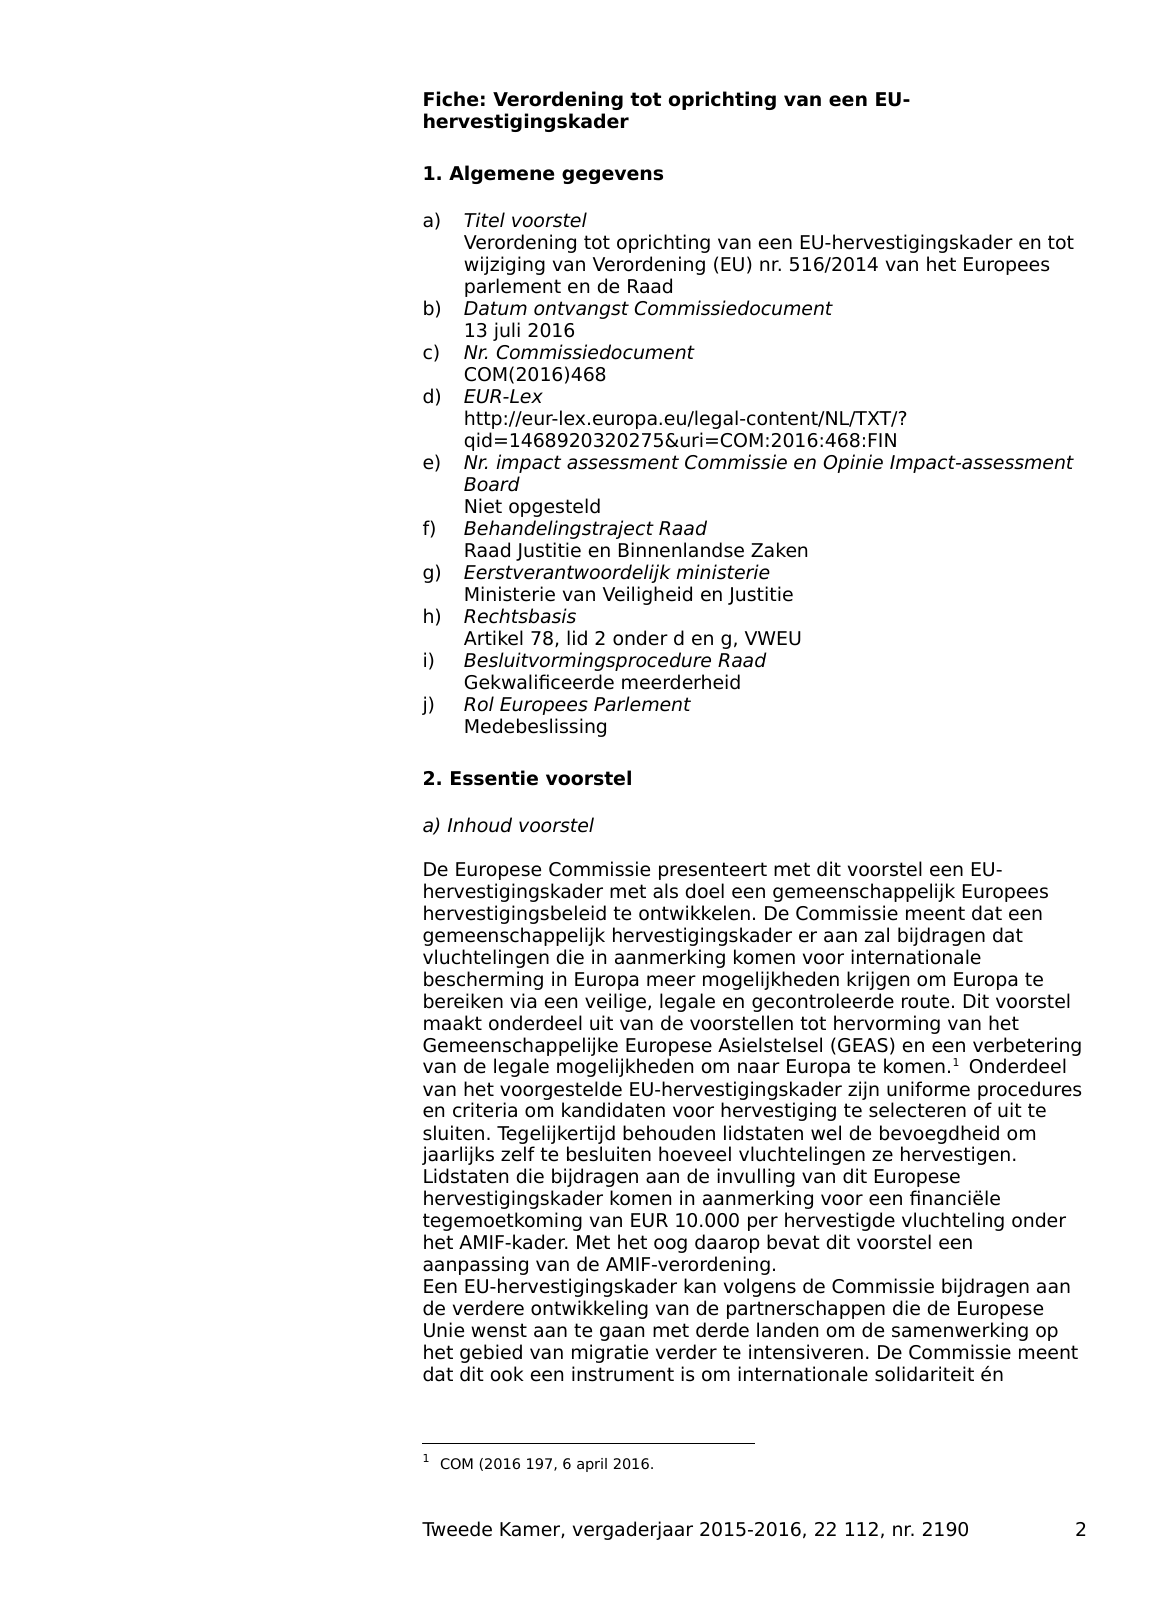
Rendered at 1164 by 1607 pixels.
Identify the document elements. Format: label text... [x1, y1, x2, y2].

text Ministerie van Veiligheid en Justitie [464, 584, 1087, 606]
subtitle a) Inhoud voorstel [422, 814, 1087, 836]
text http://eur-lex.europa.eu/legal-content/NL/TXT/?qid=1468920320275&uri=COM:2016:468:FIN [464, 408, 1087, 452]
text COM(2016)468 [464, 364, 1087, 386]
text j) Rol Europees Parlement [422, 693, 1087, 716]
text Medebeslissing [464, 716, 1087, 737]
subtitle 1. Algemene gegevens [422, 163, 1087, 185]
text Raad Justitie en Binnenlandse Zaken [464, 540, 1087, 562]
text e) Nr. impact assessment Commissie en Opinie Impact-assessment Board [422, 452, 1087, 496]
text h) Rechtsbasis [422, 606, 1087, 628]
text Gekwalificeerde meerderheid [464, 672, 1087, 693]
text i) Besluitvormingsprocedure Raad [422, 649, 1087, 672]
text De Europese Commissie presenteert met dit voorstel een EU-hervestigingskader met als doel een gemeenschappelijk Europees hervestigingsbeleid te ontwikkelen. De Commissie meent dat een gemeenschappelijk hervestigingskader er aan zal bijdragen dat vluchtelingen die in aanmerking komen voor internationale bescherming in Europa meer mogelijkheden krijgen om Europa te bereiken via een veilige, legale en gecontroleerde route. Dit voorstel maakt onderdeel uit van de voorstellen tot hervorming van het Gemeenschappelijke Europese Asielstelsel (GEAS) en een verbetering van de legale mogelijkheden om naar Europa te komen. Onderdeel van het voorgestelde EU-hervestigingskader zijn uniforme procedures en criteria om kandidaten voor hervestiging te selecteren of uit te sluiten. Tegelijkertijd behouden lidstaten wel de bevoegdheid om jaarlijks zelf te besluiten hoeveel vluchtelingen ze hervestigen. Lidstaten die bijdragen aan de invulling van dit Europese hervestigingskader komen in aanmerking voor een financiële tegemoetkoming van EUR 10.000 per hervestigde vluchteling onder het AMIF-kader. Met het oog daarop bevat dit voorstel een aanpassing van de AMIF-verordening. [422, 859, 1087, 1276]
subtitle 2. Essentie voorstel [422, 767, 1087, 789]
subtitle Fiche: Verordening tot oprichting van een EU-hervestigingskader [422, 89, 1087, 133]
text Verordening tot oprichting van een EU-hervestigingskader en tot wijziging van Verordening (EU) nr. 516/2014 van het Europees parlement en de Raad [464, 232, 1087, 298]
text d) EUR-Lex [422, 386, 1087, 408]
text a) Titel voorstel [422, 210, 1087, 232]
text g) Eerstverantwoordelijk ministerie [422, 562, 1087, 584]
text 13 juli 2016 [464, 320, 1087, 342]
text f) Behandelingstraject Raad [422, 518, 1087, 540]
text COM (2016 197, 6 april 2016. [422, 1452, 1087, 1474]
text Niet opgesteld [464, 496, 1087, 518]
text Artikel 78, lid 2 onder d en g, VWEU [464, 628, 1087, 649]
text c) Nr. Commissiedocument [422, 342, 1087, 364]
text b) Datum ontvangst Commissiedocument [422, 298, 1087, 320]
text Een EU-hervestigingskader kan volgens de Commissie bijdragen aan de verdere ontwikkeling van de partnerschappen die de Europese Unie wenst aan te gaan met derde landen om de samenwerking op het gebied van migratie verder te intensiveren. De Commissie meent dat dit ook een instrument is om internationale solidariteit én [422, 1276, 1087, 1386]
